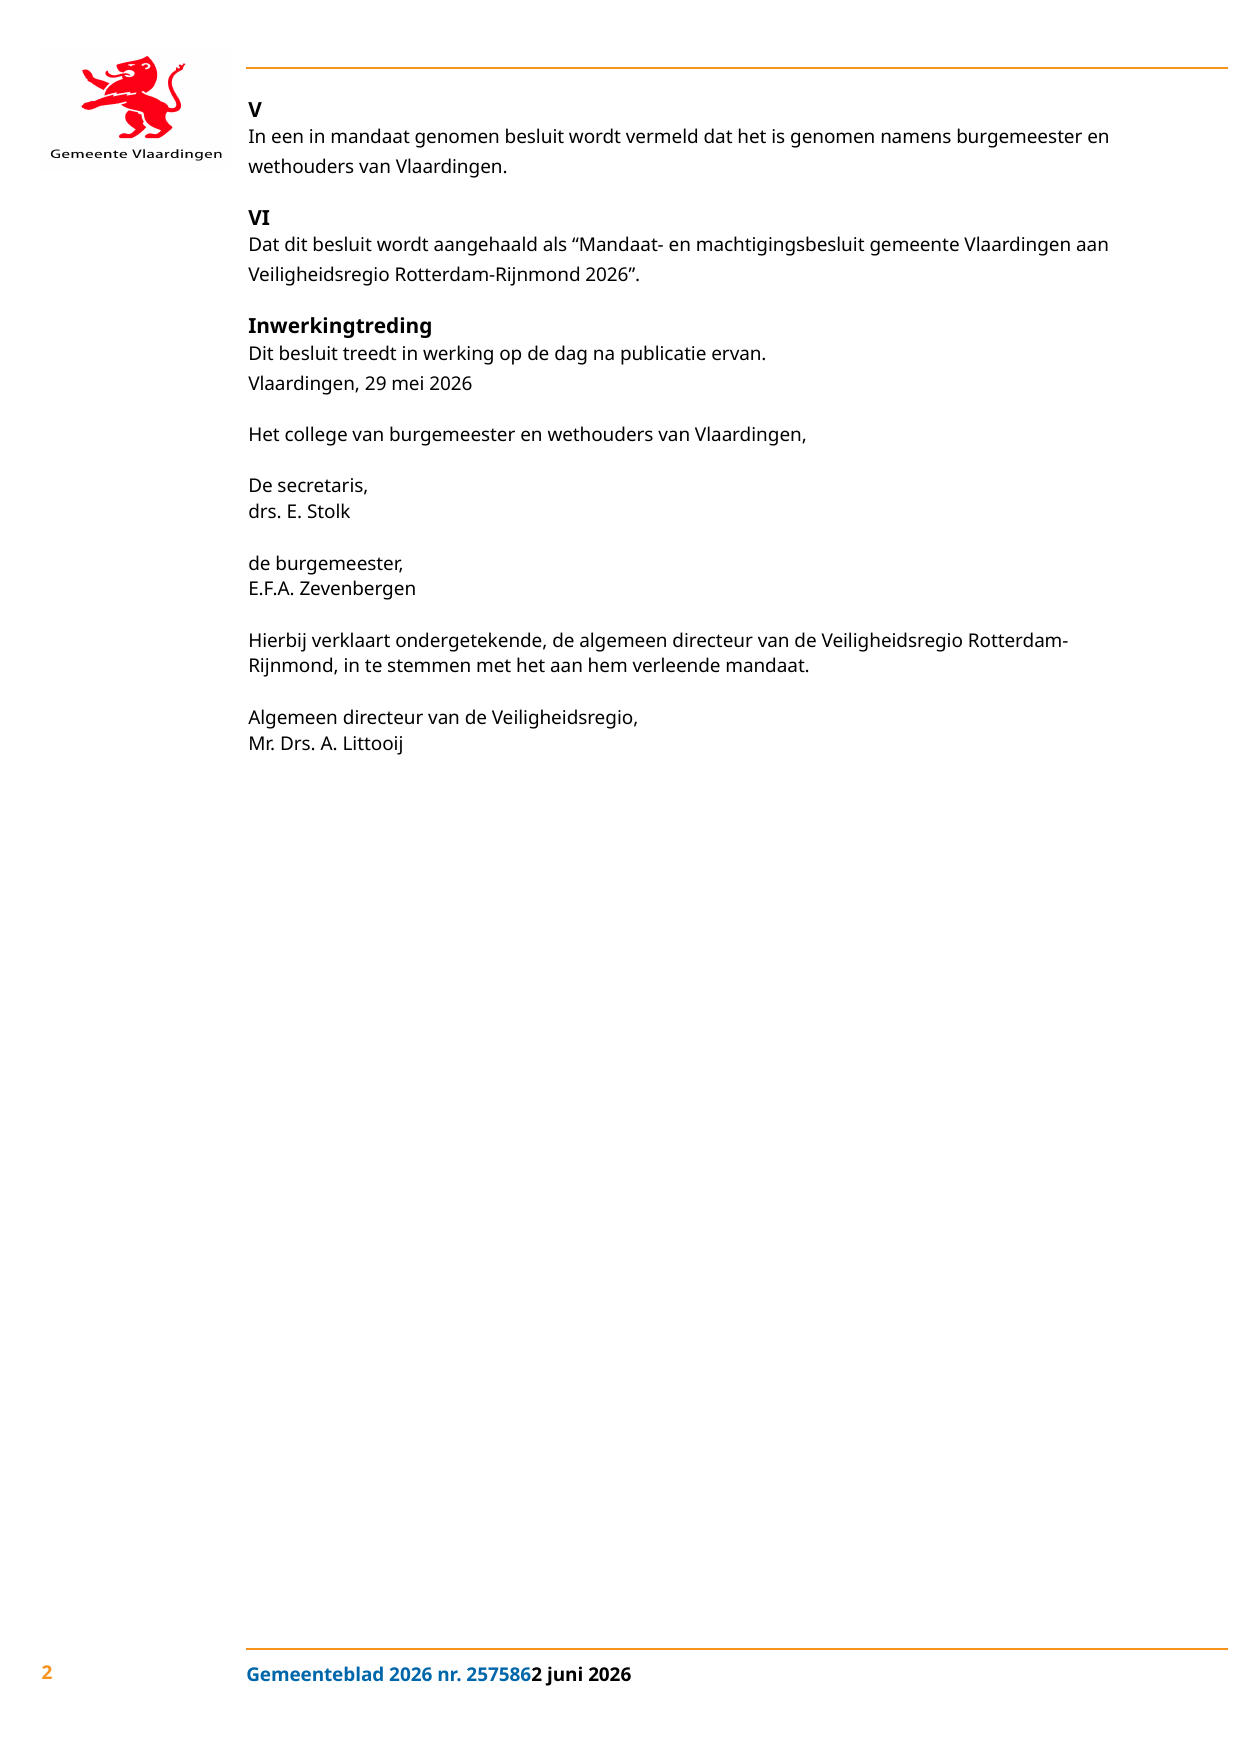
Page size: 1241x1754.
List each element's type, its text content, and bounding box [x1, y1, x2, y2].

text drs. E. Stolk [248, 498, 1152, 524]
text In een in mandaat genomen besluit wordt vermeld dat het is genomen namens burgemeester en wethouders van Vlaardingen. [248, 123, 1152, 178]
text de burgemeester, [248, 550, 1152, 576]
picture [41, 47, 231, 172]
text Dat dit besluit wordt aangehaald als “Mandaat- en machtigingsbesluit gemeente Vlaardingen aan Veiligheidsregio Rotterdam-Rijnmond 2026”. [248, 232, 1152, 287]
text Dit besluit treedt in werking op de dag na publicatie ervan. [248, 340, 1152, 366]
text Algemeen directeur van de Veiligheidsregio, [248, 704, 1152, 730]
text VI [248, 203, 1152, 232]
text Hierbij verklaart ondergetekende, de algemeen directeur van de Veiligheidsregio Rotterdam-Rijnmond, in te stemmen met het aan hem verleende mandaat. [248, 627, 1152, 678]
text Mr. Drs. A. Littooij [248, 730, 1152, 756]
text E.F.A. Zevenbergen [248, 576, 1152, 601]
text De secretaris, [248, 473, 1152, 498]
text Inwerkingtreding [248, 312, 1152, 340]
text V [248, 95, 1152, 123]
text Vlaardingen, 29 mei 2026 [248, 370, 1152, 395]
text Het college van burgemeester en wethouders van Vlaardingen, [248, 421, 1152, 447]
